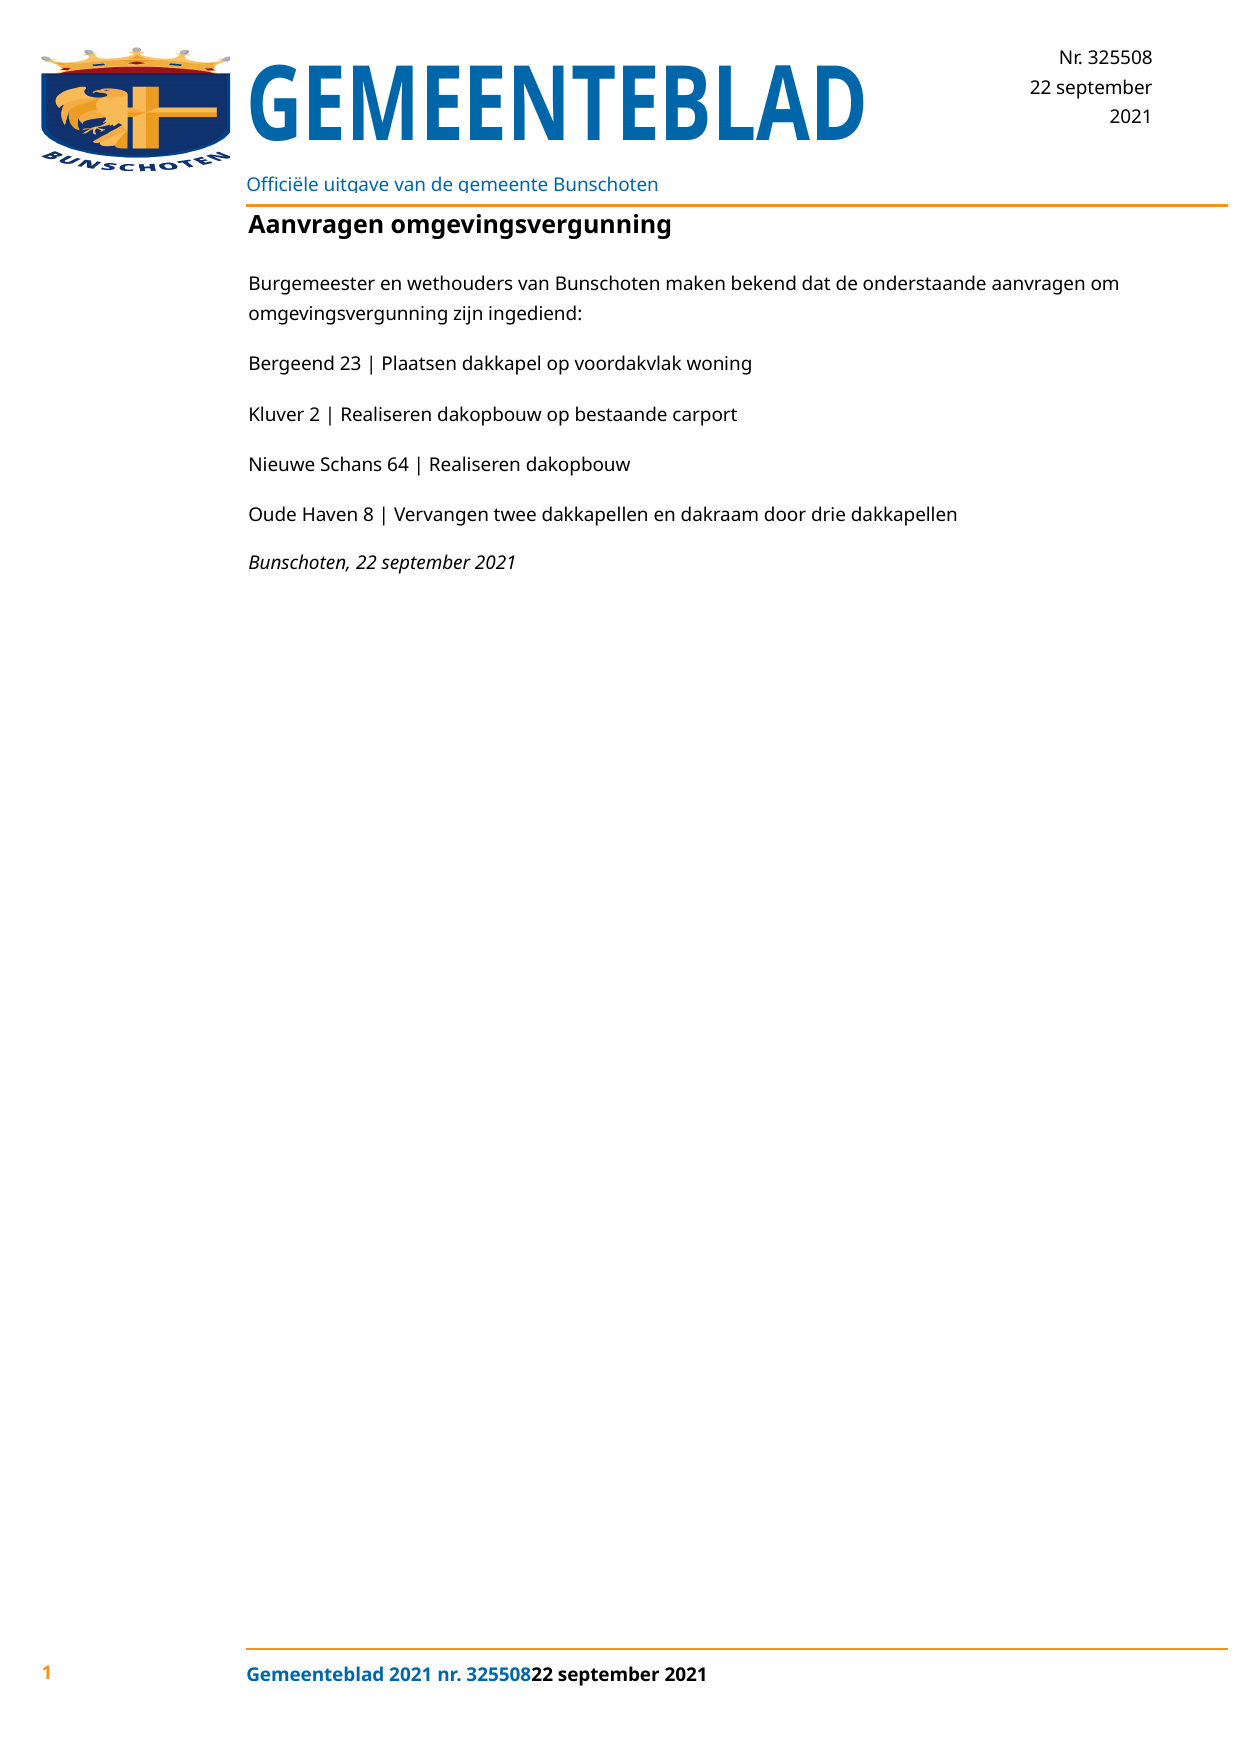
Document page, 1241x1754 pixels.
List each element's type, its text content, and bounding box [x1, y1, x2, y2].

picture [41, 47, 231, 172]
text Oude Haven 8 | Vervangen twee dakkapellen en dakraam door drie dakkapellen [248, 502, 1152, 527]
text Kluver 2 | Realiseren dakopbouw op bestaande carport [248, 401, 1152, 426]
text Burgemeester en wethouders van Bunschoten maken bekend dat de onderstaande aanvragen om omgevingsvergunning zijn ingediend: [248, 270, 1152, 326]
text Bergeend 23 | Plaatsen dakkapel op voordakvlak woning [248, 350, 1152, 376]
text Aanvragen omgevingsvergunning [248, 207, 1152, 241]
text Bunschoten, 22 september 2021 [248, 549, 1152, 575]
text Nieuwe Schans 64 | Realiseren dakopbouw [248, 451, 1152, 477]
